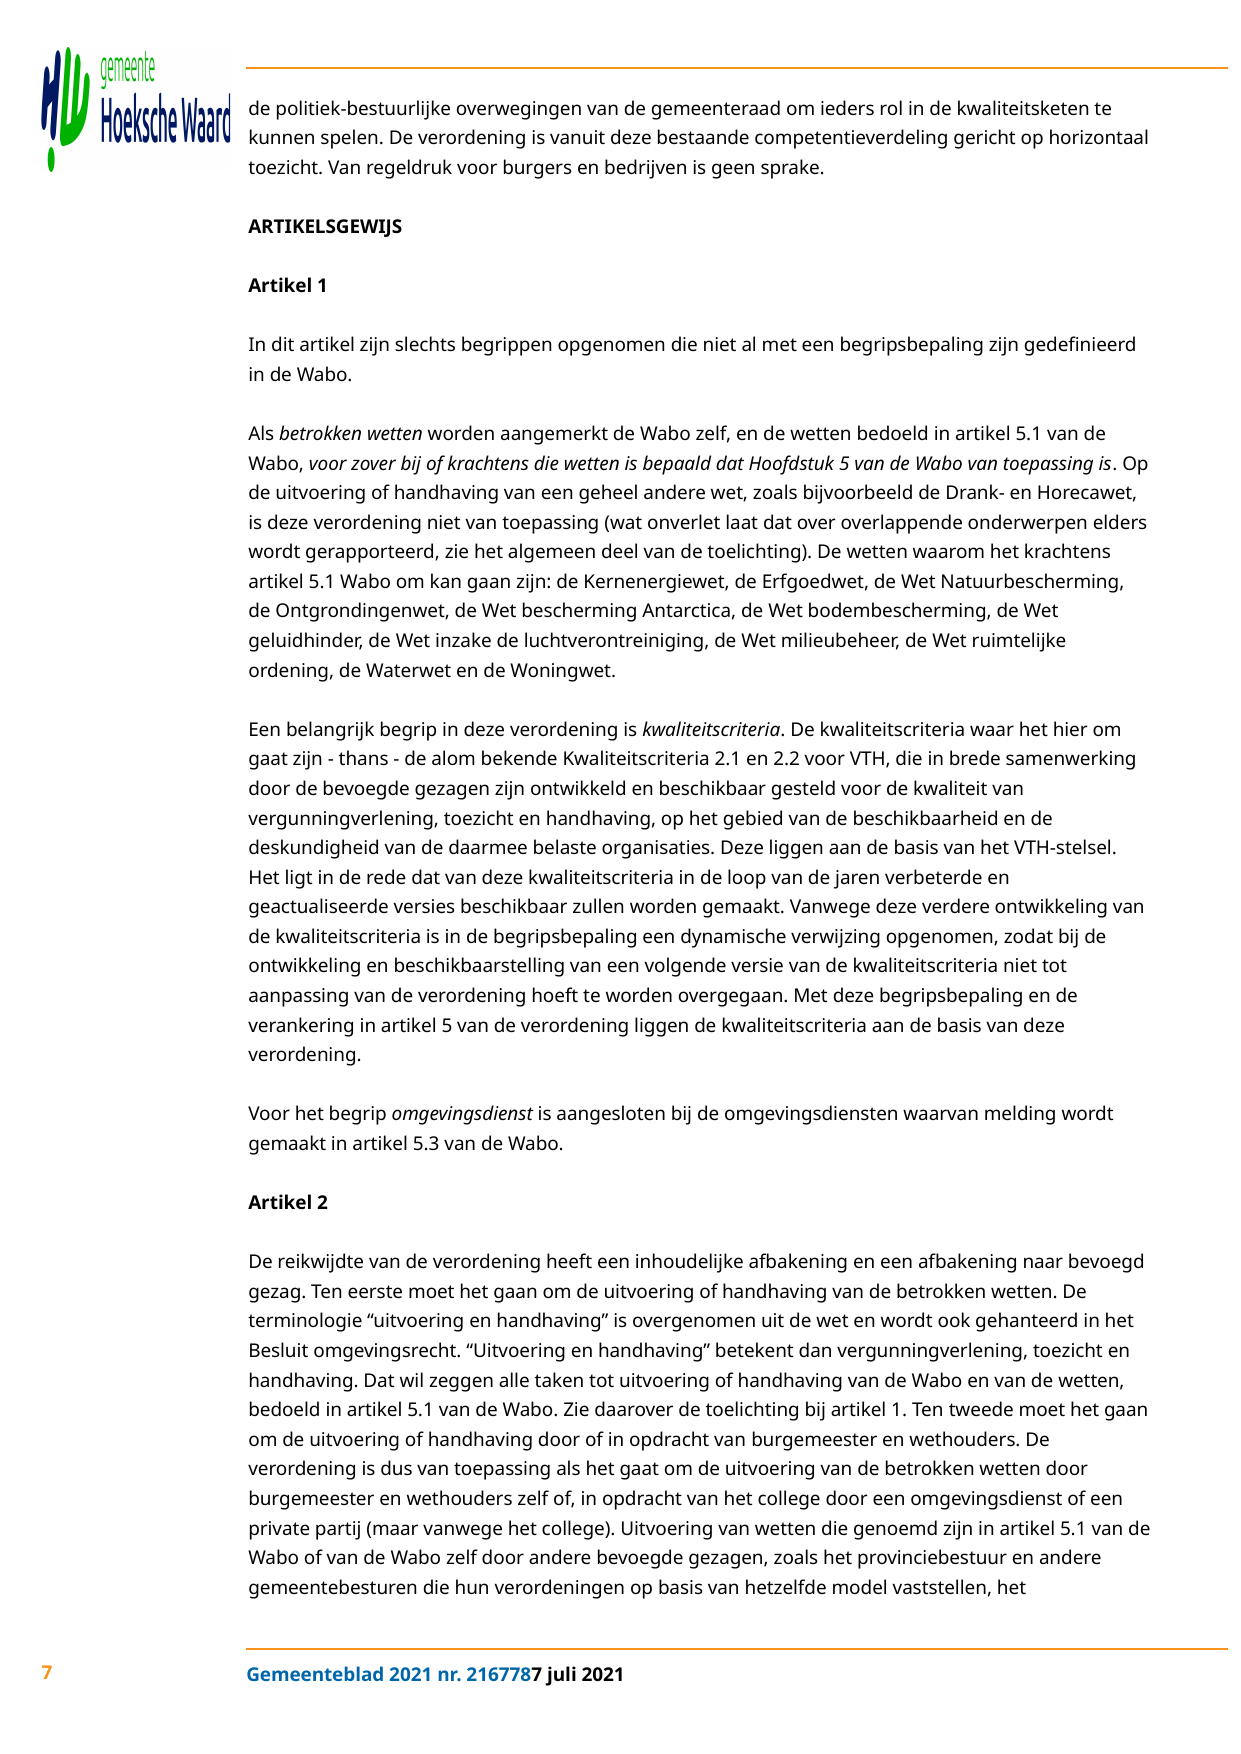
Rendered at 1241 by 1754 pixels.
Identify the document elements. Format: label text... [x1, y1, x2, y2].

picture [41, 47, 231, 172]
text Een belangrijk begrip in deze verordening is kwaliteitscriteria. De kwaliteitscriteria waar het hier om gaat zijn - thans - de alom bekende Kwaliteitscriteria 2.1 en 2.2 voor VTH, die in brede samenwerking door de bevoegde gezagen zijn ontwikkeld en beschikbaar gesteld voor de kwaliteit van vergunningverlening, toezicht en handhaving, op het gebied van de beschikbaarheid en de deskundigheid van de daarmee belaste organisaties. Deze liggen aan de basis van het VTH-stelsel. Het ligt in de rede dat van deze kwaliteitscriteria in de loop van de jaren verbeterde en geactualiseerde versies beschikbaar zullen worden gemaakt. Vanwege deze verdere ontwikkeling van de kwaliteitscriteria is in de begripsbepaling een dynamische verwijzing opgenomen, zodat bij de ontwikkeling en beschikbaarstelling van een volgende versie van de kwaliteitscriteria niet tot aanpassing van de verordening hoeft te worden overgegaan. Met deze begripsbepaling en de verankering in artikel 5 van de verordening liggen de kwaliteitscriteria aan de basis van deze verordening. [248, 716, 1152, 1067]
text Artikel 1 [248, 272, 1152, 298]
text Als betrokken wetten worden aangemerkt de Wabo zelf, en de wetten bedoeld in artikel 5.1 van de Wabo, voor zover bij of krachtens die wetten is bepaald dat Hoofdstuk 5 van de Wabo van toepassing is. Op de uitvoering of handhaving van een geheel andere wet, zoals bijvoorbeeld de Drank- en Horecawet, is deze verordening niet van toepassing (wat onverlet laat dat over overlappende onderwerpen elders wordt gerapporteerd, zie het algemeen deel van de toelichting). De wetten waarom het krachtens artikel 5.1 Wabo om kan gaan zijn: de Kernenergiewet, de Erfgoedwet, de Wet Natuurbescherming, de Ontgrondingenwet, de Wet bescherming Antarctica, de Wet bodembescherming, de Wet geluidhinder, de Wet inzake de luchtverontreiniging, de Wet milieubeheer, de Wet ruimtelijke ordening, de Waterwet en de Woningwet. [248, 420, 1152, 683]
text De reikwijdte van de verordening heeft een inhoudelijke afbakening en een afbakening naar bevoegd gezag. Ten eerste moet het gaan om de uitvoering of handhaving van de betrokken wetten. De terminologie “uitvoering en handhaving” is overgenomen uit de wet en wordt ook gehanteerd in het Besluit omgevingsrecht. “Uitvoering en handhaving” betekent dan vergunningverlening, toezicht en handhaving. Dat wil zeggen alle taken tot uitvoering of handhaving van de Wabo en van de wetten, bedoeld in artikel 5.1 van de Wabo. Zie daarover de toelichting bij artikel 1. Ten tweede moet het gaan om de uitvoering of handhaving door of in opdracht van burgemeester en wethouders. De verordening is dus van toepassing als het gaat om de uitvoering van de betrokken wetten door burgemeester en wethouders zelf of, in opdracht van het college door een omgevingsdienst of een private partij (maar vanwege het college). Uitvoering van wetten die genoemd zijn in artikel 5.1 van de Wabo of van de Wabo zelf door andere bevoegde gezagen, zoals het provinciebestuur en andere gemeentebesturen die hun verordeningen op basis van hetzelfde model vaststellen, het [248, 1248, 1152, 1600]
text de politiek-bestuurlijke overwegingen van de gemeenteraad om ieders rol in de kwaliteitsketen te kunnen spelen. De verordening is vanuit deze bestaande competentieverdeling gericht op horizontaal toezicht. Van regeldruk voor burgers en bedrijven is geen sprake. [248, 95, 1152, 180]
text Voor het begrip omgevingsdienst is aangesloten bij de omgevingsdiensten waarvan melding wordt gemaakt in artikel 5.3 van de Wabo. [248, 1101, 1152, 1156]
text ARTIKELSGEWIJS [248, 213, 1152, 239]
text Artikel 2 [248, 1189, 1152, 1215]
text In dit artikel zijn slechts begrippen opgenomen die niet al met een begripsbepaling zijn gedefinieerd in de Wabo. [248, 331, 1152, 387]
